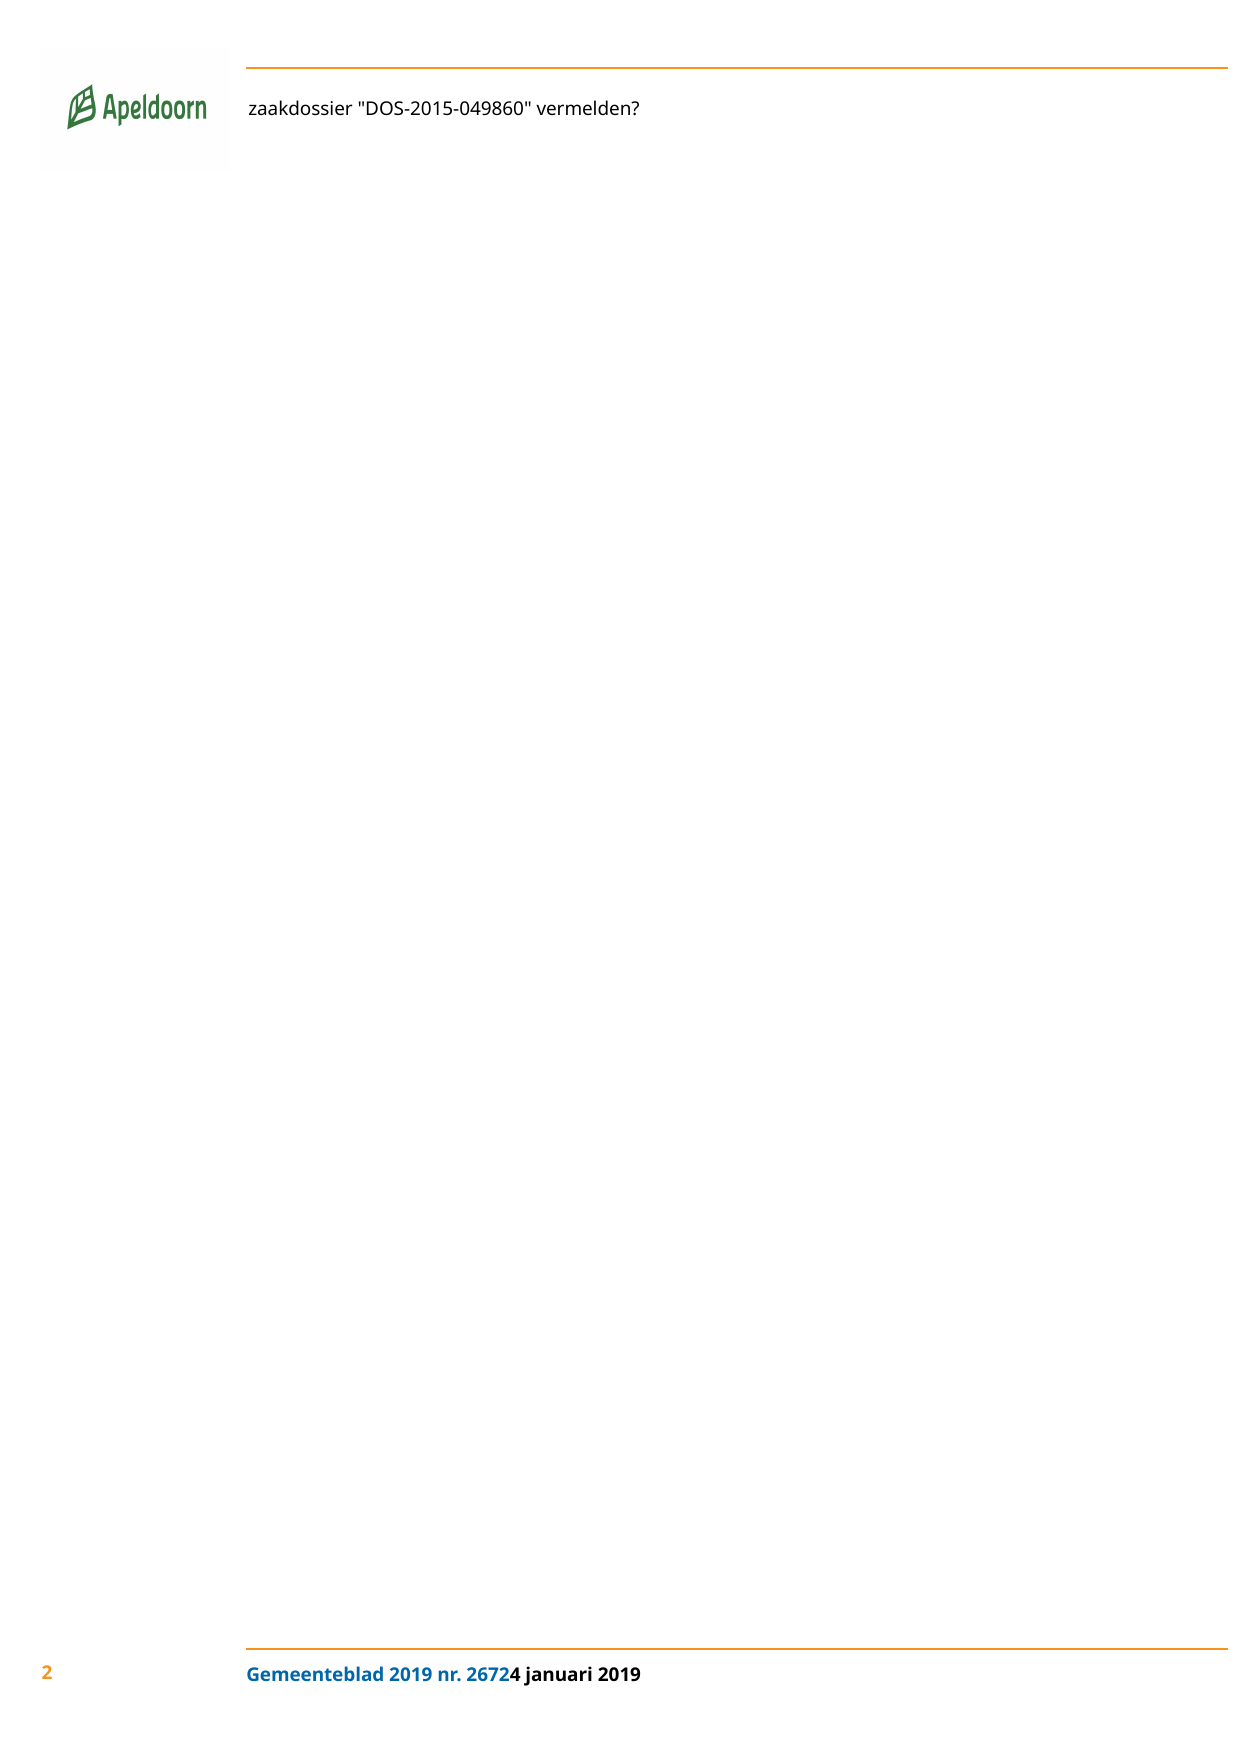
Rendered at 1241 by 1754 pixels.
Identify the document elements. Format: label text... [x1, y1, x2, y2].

text zaakdossier "DOS-2015-049860" vermelden? [248, 95, 1152, 121]
picture [41, 47, 231, 172]
